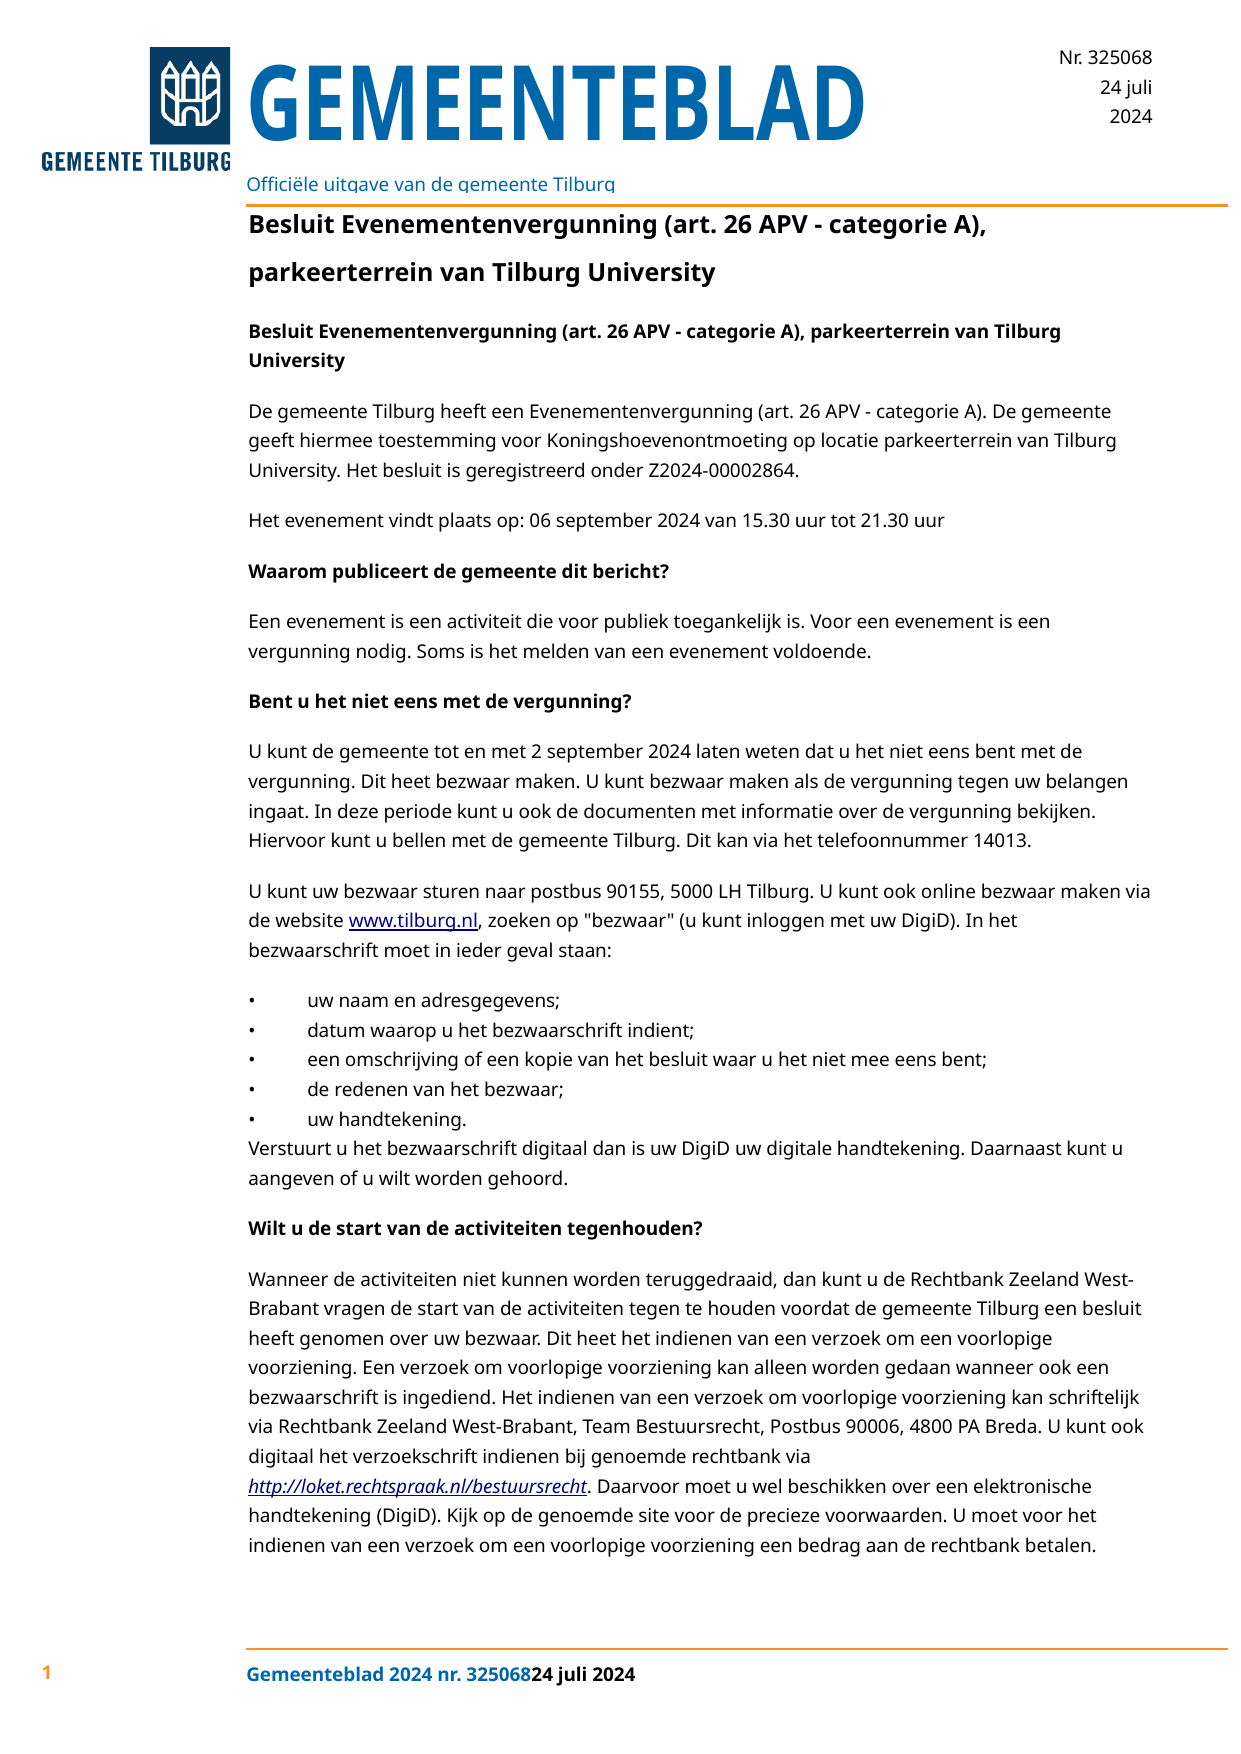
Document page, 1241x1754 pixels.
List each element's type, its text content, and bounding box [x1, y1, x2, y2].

text Waarom publiceert de gemeente dit bericht? [248, 558, 1152, 584]
list datum waarop u het bezwaarschrift indient; [248, 1017, 1152, 1043]
text Besluit Evenementenvergunning (art. 26 APV - categorie A), parkeerterrein van Tilburg University [248, 318, 1152, 373]
text U kunt uw bezwaar sturen naar postbus 90155, 5000 LH Tilburg. U kunt ook online bezwaar maken via de website www.tilburg.nl, zoeken op "bezwaar" (u kunt inloggen met uw DigiD). In het bezwaarschrift moet in ieder geval staan: [248, 878, 1152, 963]
text U kunt de gemeente tot en met 2 september 2024 laten weten dat u het niet eens bent met de vergunning. Dit heet bezwaar maken. U kunt bezwaar maken als de vergunning tegen uw belangen ingaat. In deze periode kunt u ook de documenten met informatie over de vergunning bekijken. Hiervoor kunt u bellen met de gemeente Tilburg. Dit kan via het telefoonnummer 14013. [248, 739, 1152, 853]
list een omschrijving of een kopie van het besluit waar u het niet mee eens bent; [248, 1047, 1152, 1072]
list uw naam en adresgegevens; [248, 987, 1152, 1013]
text Besluit Evenementenvergunning (art. 26 APV - categorie A), parkeerterrein van Tilburg University [248, 207, 1152, 288]
text Een evenement is een activiteit die voor publiek toegankelijk is. Voor een evenement is een vergunning nodig. Soms is het melden van een evenement voldoende. [248, 608, 1152, 664]
text Verstuurt u het bezwaarschrift digitaal dan is uw DigiD uw digitale handtekening. Daarnaast kunt u aangeven of u wilt worden gehoord. [248, 1135, 1152, 1191]
text Het evenement vindt plaats op: 06 september 2024 van 15.30 uur tot 21.30 uur [248, 507, 1152, 533]
list de redenen van het bezwaar; [248, 1076, 1152, 1102]
text Bent u het niet eens met de vergunning? [248, 688, 1152, 714]
text Wanneer de activiteiten niet kunnen worden teruggedraaid, dan kunt u de Rechtbank Zeeland West-Brabant vragen de start van de activiteiten tegen te houden voordat de gemeente Tilburg een besluit heeft genomen over uw bezwaar. Dit heet het indienen van een verzoek om een voorlopige voorziening. Een verzoek om voorlopige voorziening kan alleen worden gedaan wanneer ook een bezwaarschrift is ingediend. Het indienen van een verzoek om voorlopige voorziening kan schriftelijk via Rechtbank Zeeland West-Brabant, Team Bestuursrecht, Postbus 90006, 4800 PA Breda. U kunt ook digitaal het verzoekschrift indienen bij genoemde rechtbank via http://loket.rechtspraak.nl/bestuursrecht. Daarvoor moet u wel beschikken over een elektronische handtekening (DigiD). Kijk op de genoemde site voor de precieze voorwaarden. U moet voor het indienen van een verzoek om een voorlopige voorziening een bedrag aan de rechtbank betalen. [248, 1266, 1152, 1558]
list uw handtekening. [248, 1106, 1152, 1132]
text De gemeente Tilburg heeft een Evenementenvergunning (art. 26 APV - categorie A). De gemeente geeft hiermee toestemming voor Koningshoevenontmoeting op locatie parkeerterrein van Tilburg University. Het besluit is geregistreerd onder Z2024-00002864. [248, 398, 1152, 483]
text Wilt u de start van de activiteiten tegenhouden? [248, 1215, 1152, 1241]
picture [41, 47, 231, 172]
